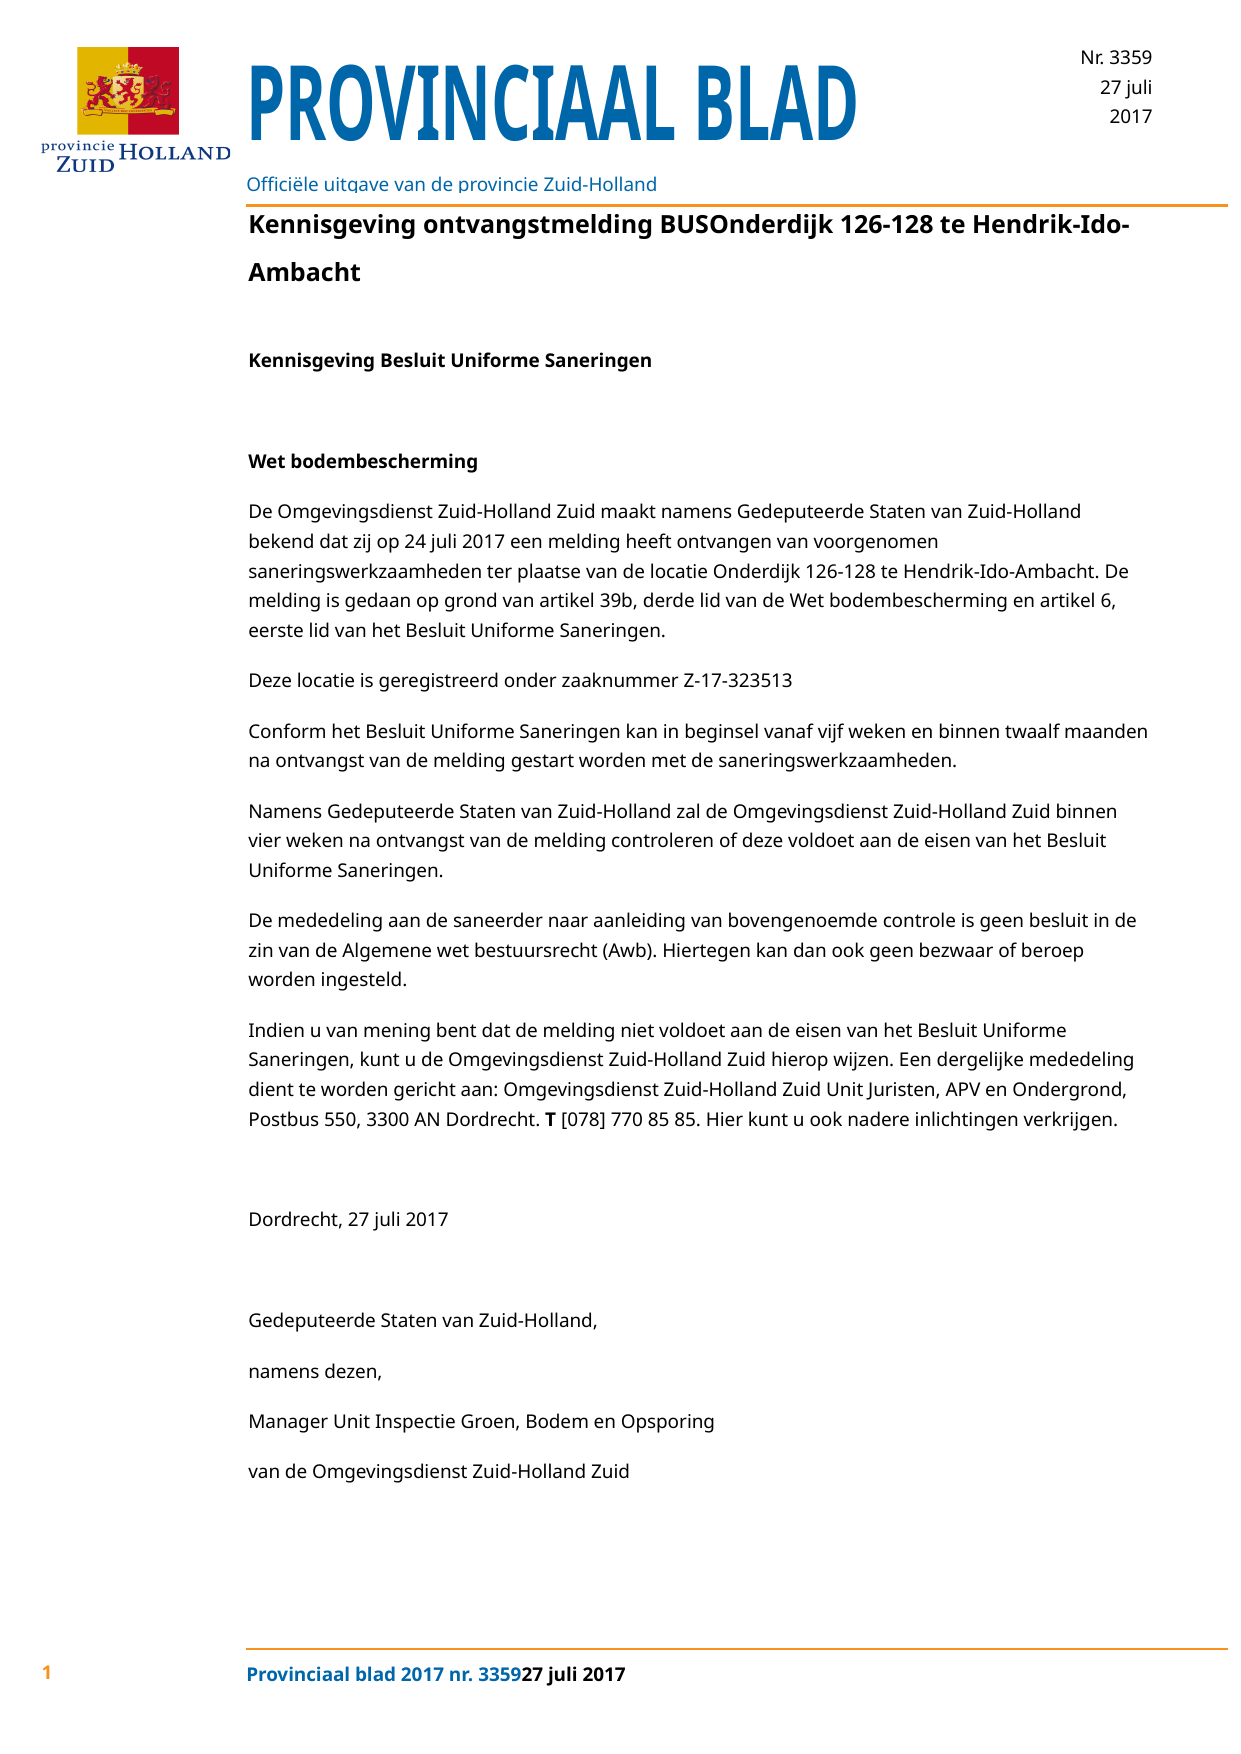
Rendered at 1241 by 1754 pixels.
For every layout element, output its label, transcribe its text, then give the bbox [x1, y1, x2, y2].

text Gedeputeerde Staten van Zuid-Holland, [248, 1307, 1152, 1333]
text van de Omgevingsdienst Zuid-Holland Zuid [248, 1459, 1152, 1484]
text Kennisgeving Besluit Uniforme Saneringen [248, 347, 1152, 373]
text Indien u van mening bent dat de melding niet voldoet aan de eisen van het Besluit Uniforme Saneringen, kunt u de Omgevingsdienst Zuid-Holland Zuid hierop wijzen. Een dergelijke mededeling dient te worden gericht aan: Omgevingsdienst Zuid-Holland Zuid Unit Juristen, APV en Ondergrond, Postbus 550, 3300 AN Dordrecht. T [078] 770 85 85. Hier kunt u ook nadere inlichtingen verkrijgen. [248, 1017, 1152, 1132]
text Manager Unit Inspectie Groen, Bodem en Opsporing [248, 1408, 1152, 1434]
text namens dezen, [248, 1358, 1152, 1384]
text De mededeling aan de saneerder naar aanleiding van bovengenoemde controle is geen besluit in de zin van de Algemene wet bestuursrecht (Awb). Hiertegen kan dan ook geen bezwaar of beroep worden ingesteld. [248, 907, 1152, 992]
text Wet bodembescherming [248, 448, 1152, 474]
picture [41, 47, 231, 172]
text Kennisgeving ontvangstmelding BUSOnderdijk 126-128 te Hendrik-Ido-Ambacht [248, 207, 1152, 288]
text Namens Gedeputeerde Staten van Zuid-Holland zal de Omgevingsdienst Zuid-Holland Zuid binnen vier weken na ontvangst van de melding controleren of deze voldoet aan de eisen van het Besluit Uniforme Saneringen. [248, 798, 1152, 883]
text Dordrecht, 27 juli 2017 [248, 1207, 1152, 1232]
text De Omgevingsdienst Zuid-Holland Zuid maakt namens Gedeputeerde Staten van Zuid-Holland bekend dat zij op 24 juli 2017 een melding heeft ontvangen van voorgenomen saneringswerkzaamheden ter plaatse van de locatie Onderdijk 126-128 te Hendrik-Ido-Ambacht. De melding is gedaan op grond van artikel 39b, derde lid van de Wet bodembescherming en artikel 6, eerste lid van het Besluit Uniforme Saneringen. [248, 499, 1152, 643]
text Deze locatie is geregistreerd onder zaaknummer Z-17-323513 [248, 667, 1152, 693]
text Conform het Besluit Uniforme Saneringen kan in beginsel vanaf vijf weken en binnen twaalf maanden na ontvangst van de melding gestart worden met de saneringswerkzaamheden. [248, 718, 1152, 773]
